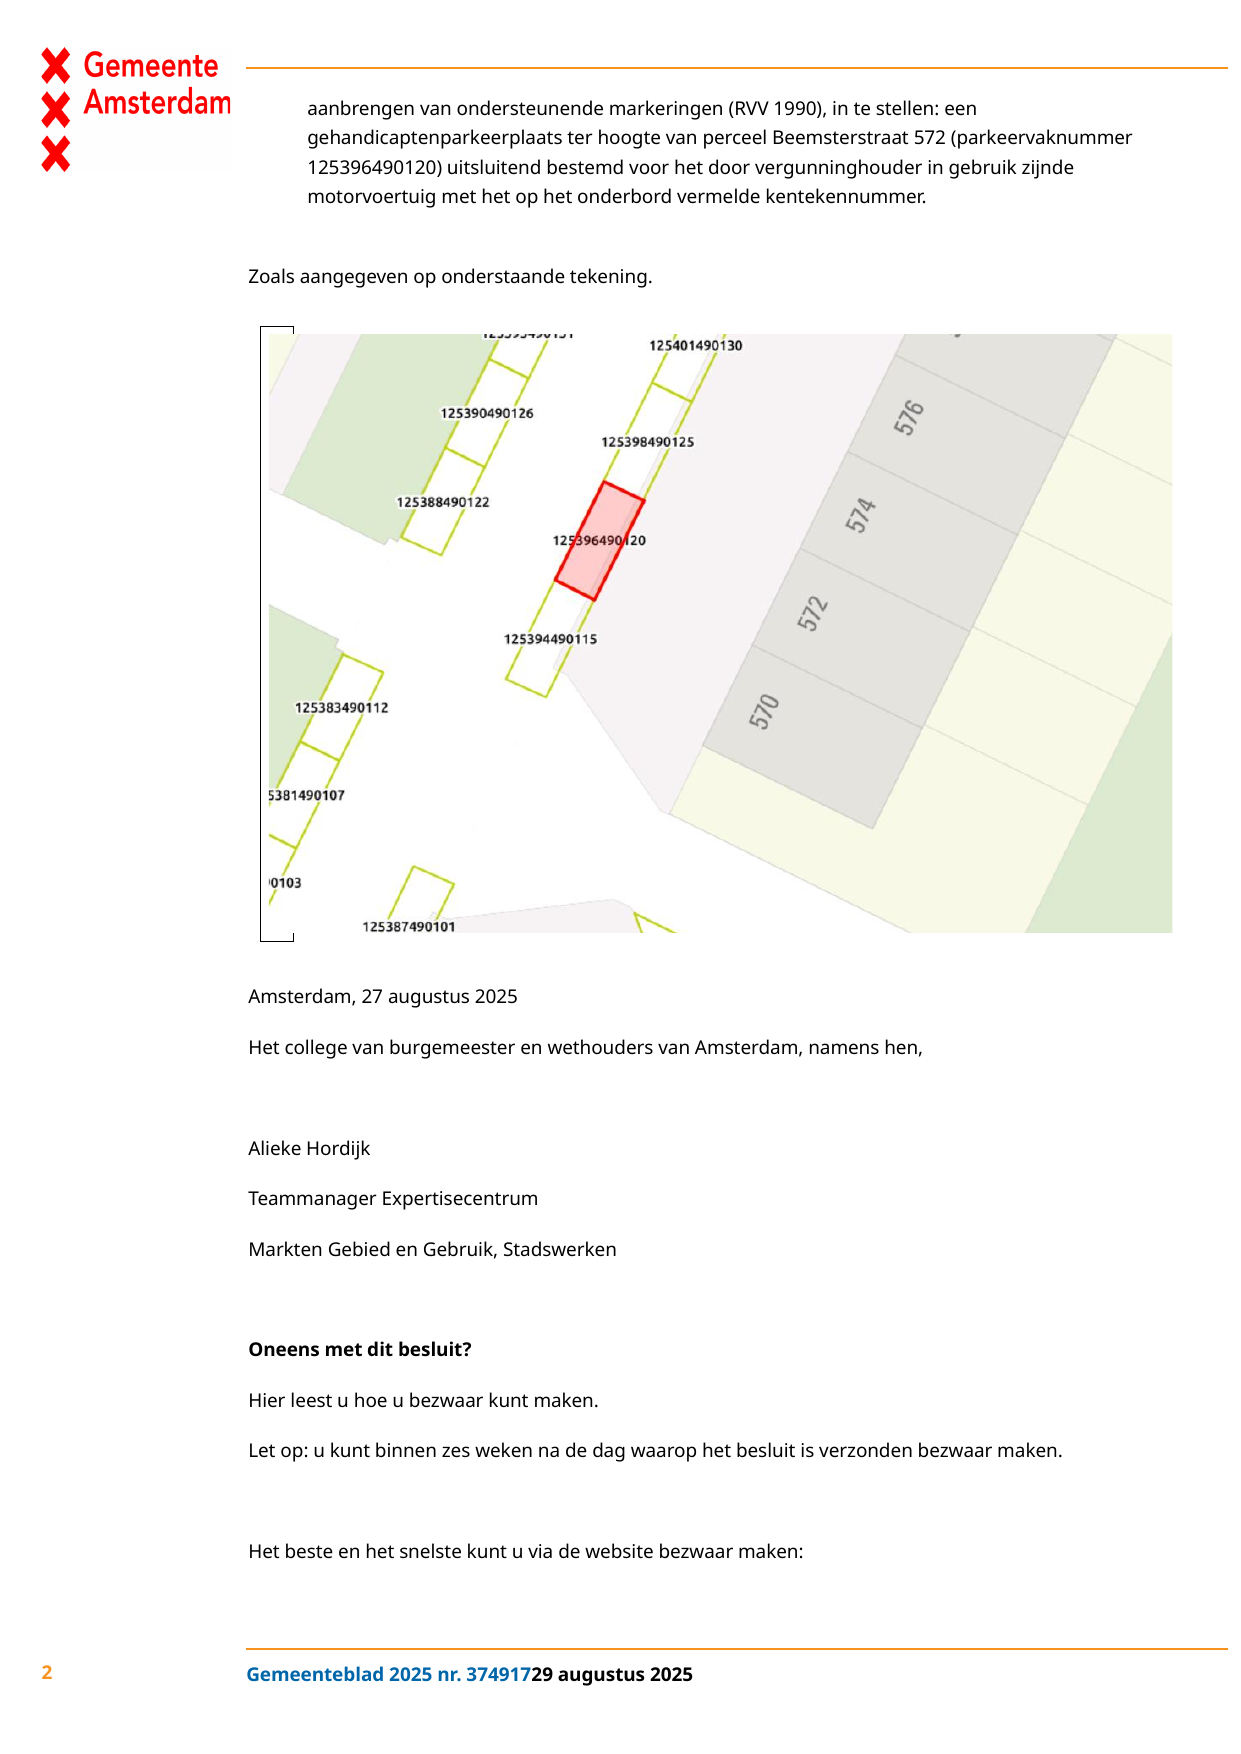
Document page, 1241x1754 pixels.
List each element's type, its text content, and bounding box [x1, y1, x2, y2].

list aanbrengen van ondersteunende markeringen (RVV 1990), in te stellen: een gehandicaptenparkeerplaats ter hoogte van perceel Beemsterstraat 572 (parkeervaknummer 125396490120) uitsluitend bestemd voor het door vergunninghouder in gebruik zijnde motorvoertuig met het op het onderbord vermelde kentekennummer. [248, 95, 1152, 209]
picture [268, 334, 1173, 933]
text Het college van burgemeester en wethouders van Amsterdam, namens hen, [248, 1034, 1152, 1060]
text Markten Gebied en Gebruik, Stadswerken [248, 1236, 1152, 1262]
text Amsterdam, 27 augustus 2025 [248, 984, 1152, 1009]
text Alieke Hordijk [248, 1135, 1152, 1161]
text Hier leest u hoe u bezwaar kunt maken. [248, 1387, 1152, 1413]
picture [41, 47, 231, 172]
text Let op: u kunt binnen zes weken na de dag waarop het besluit is verzonden bezwaar maken. [248, 1437, 1152, 1463]
text Zoals aangegeven op onderstaande tekening. [248, 263, 1152, 289]
text Oneens met dit besluit? [248, 1337, 1152, 1362]
text Teammanager Expertisecentrum [248, 1185, 1152, 1211]
text Het beste en het snelste kunt u via de website bezwaar maken: [248, 1538, 1152, 1564]
